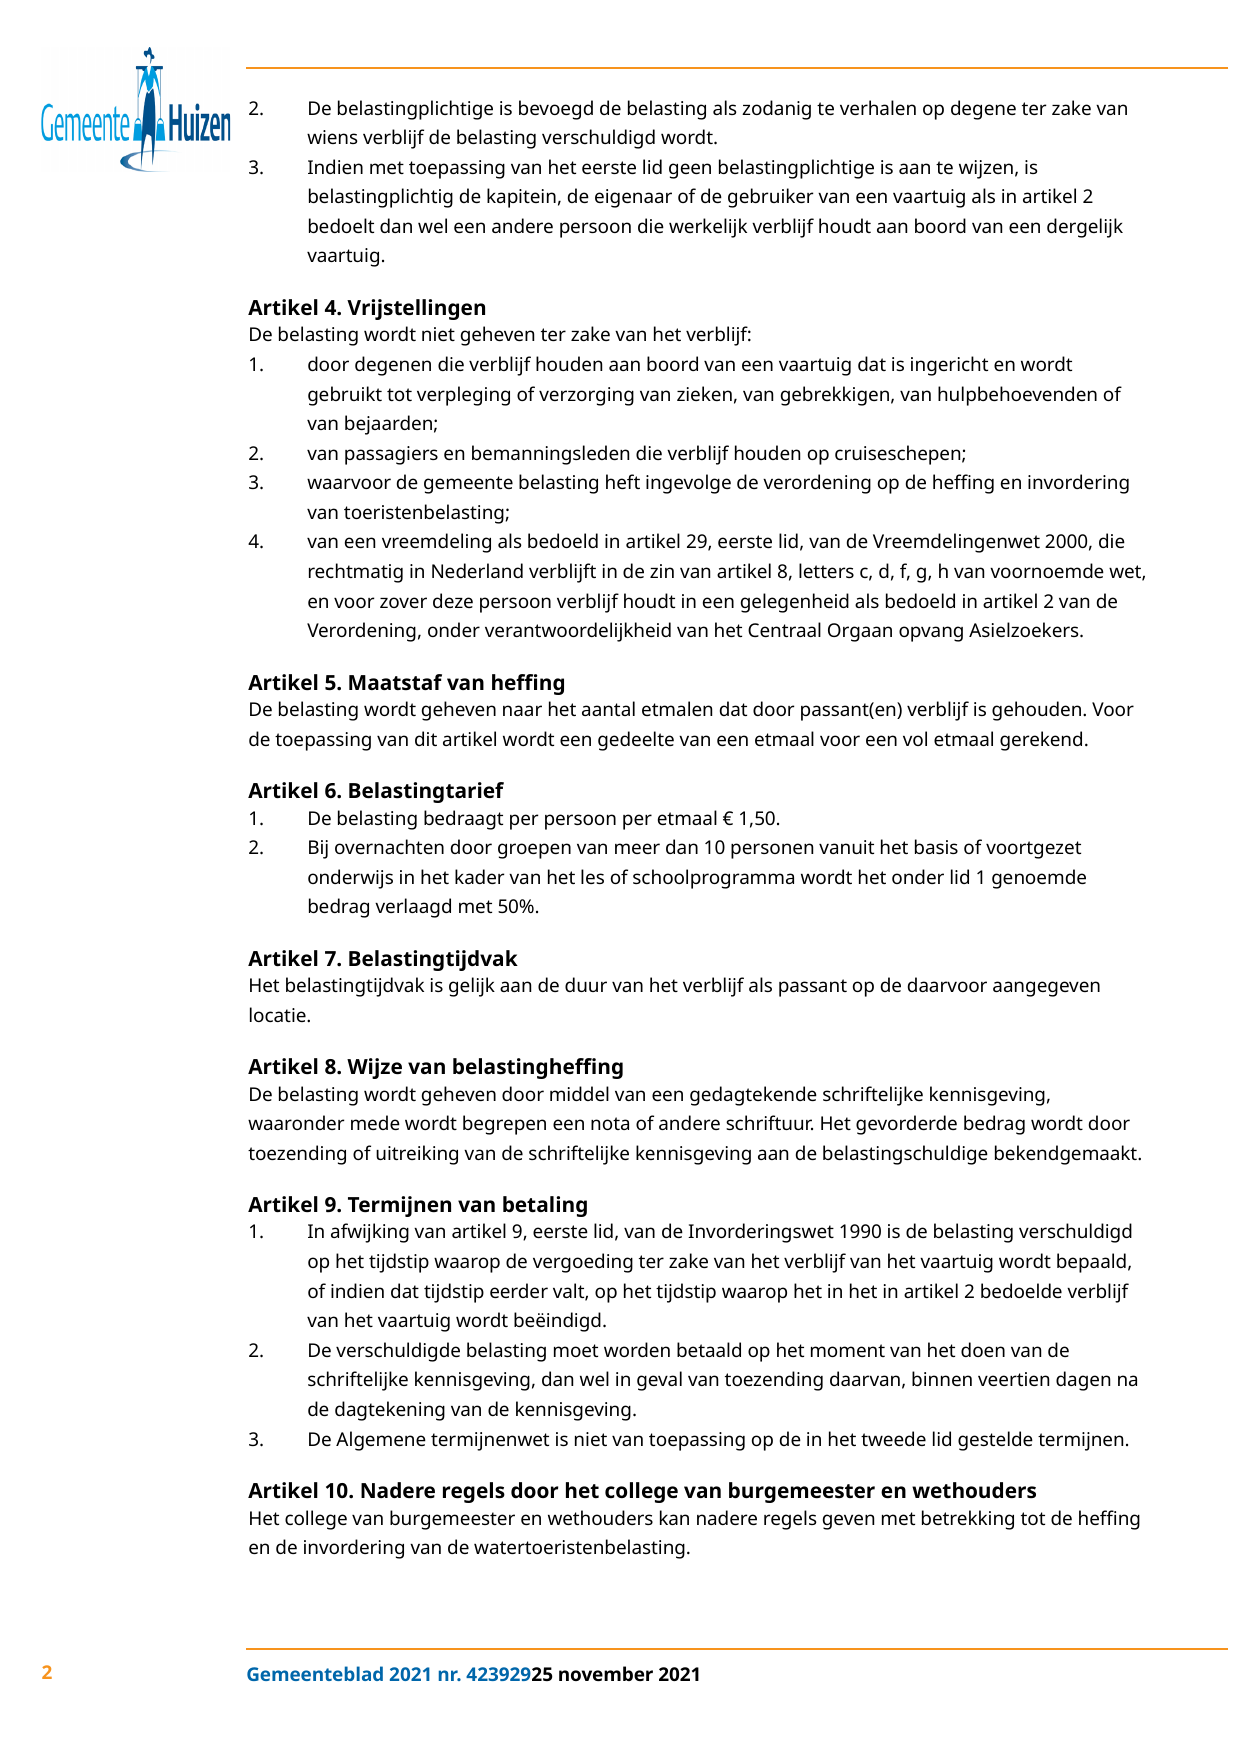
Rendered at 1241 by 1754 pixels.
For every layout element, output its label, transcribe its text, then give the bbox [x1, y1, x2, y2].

picture [41, 47, 231, 172]
text Artikel 4. Vrijstellingen [248, 293, 1152, 322]
list De Algemene termijnenwet is niet van toepassing op de in het tweede lid gestelde termijnen. [248, 1426, 1152, 1452]
list Indien met toepassing van het eerste lid geen belastingplichtige is aan te wijzen, is belastingplichtig de kapitein, de eigenaar of de gebruiker van een vaartuig als in artikel 2 bedoelt dan wel een andere persoon die werkelijk verblijf houdt aan boord van een dergelijk vaartuig. [248, 154, 1152, 268]
text Artikel 8. Wijze van belastingheffing [248, 1052, 1152, 1081]
list van een vreemdeling als bedoeld in artikel 29, eerste lid, van de Vreemdelingenwet 2000, die rechtmatig in Nederland verblijft in de zin van artikel 8, letters c, d, f, g, h van voornoemde wet, en voor zover deze persoon verblijf houdt in een gelegenheid als bedoeld in artikel 2 van de Verordening, onder verantwoordelijkheid van het Centraal Orgaan opvang Asielzoekers. [248, 529, 1152, 643]
list door degenen die verblijf houden aan boord van een vaartuig dat is ingericht en wordt gebruikt tot verpleging of verzorging van zieken, van gebrekkigen, van hulpbehoevenden of van bejaarden; [248, 351, 1152, 436]
text Artikel 10. Nadere regels door het college van burgemeester en wethouders [248, 1476, 1152, 1505]
list waarvoor de gemeente belasting heft ingevolge de verordening op de heffing en invordering van toeristenbelasting; [248, 469, 1152, 525]
text Het college van burgemeester en wethouders kan nadere regels geven met betrekking tot de heffing en de invordering van de watertoeristenbelasting. [248, 1505, 1152, 1560]
list De belasting bedraagt per persoon per etmaal € 1,50. [248, 805, 1152, 830]
list De belastingplichtige is bevoegd de belasting als zodanig te verhalen op degene ter zake van wiens verblijf de belasting verschuldigd wordt. [248, 95, 1152, 150]
text Het belastingtijdvak is gelijk aan de duur van het verblijf als passant op de daarvoor aangegeven locatie. [248, 972, 1152, 1028]
list De verschuldigde belasting moet worden betaald op het moment van het doen van de schriftelijke kennisgeving, dan wel in geval van toezending daarvan, binnen veertien dagen na de dagtekening van de kennisgeving. [248, 1337, 1152, 1422]
list In afwijking van artikel 9, eerste lid, van de Invorderingswet 1990 is de belasting verschuldigd op het tijdstip waarop de vergoeding ter zake van het verblijf van het vaartuig wordt bepaald, of indien dat tijdstip eerder valt, op het tijdstip waarop het in het in artikel 2 bedoelde verblijf van het vaartuig wordt beëindigd. [248, 1219, 1152, 1333]
text Artikel 5. Maatstaf van heffing [248, 668, 1152, 696]
list Bij overnachten door groepen van meer dan 10 personen vanuit het basis of voortgezet onderwijs in het kader van het les of schoolprogramma wordt het onder lid 1 genoemde bedrag verlaagd met 50%. [248, 834, 1152, 919]
text Artikel 6. Belastingtarief [248, 776, 1152, 805]
text De belasting wordt geheven naar het aantal etmalen dat door passant(en) verblijf is gehouden. Voor de toepassing van dit artikel wordt een gedeelte van een etmaal voor een vol etmaal gerekend. [248, 696, 1152, 752]
list van passagiers en bemanningsleden die verblijf houden op cruiseschepen; [248, 440, 1152, 466]
text De belasting wordt niet geheven ter zake van het verblijf: [248, 322, 1152, 347]
text Artikel 9. Termijnen van betaling [248, 1190, 1152, 1219]
text Artikel 7. Belastingtijdvak [248, 944, 1152, 972]
text De belasting wordt geheven door middel van een gedagtekende schriftelijke kennisgeving, waaronder mede wordt begrepen een nota of andere schriftuur. Het gevorderde bedrag wordt door toezending of uitreiking van de schriftelijke kennisgeving aan de belastingschuldige bekendgemaakt. [248, 1081, 1152, 1166]
